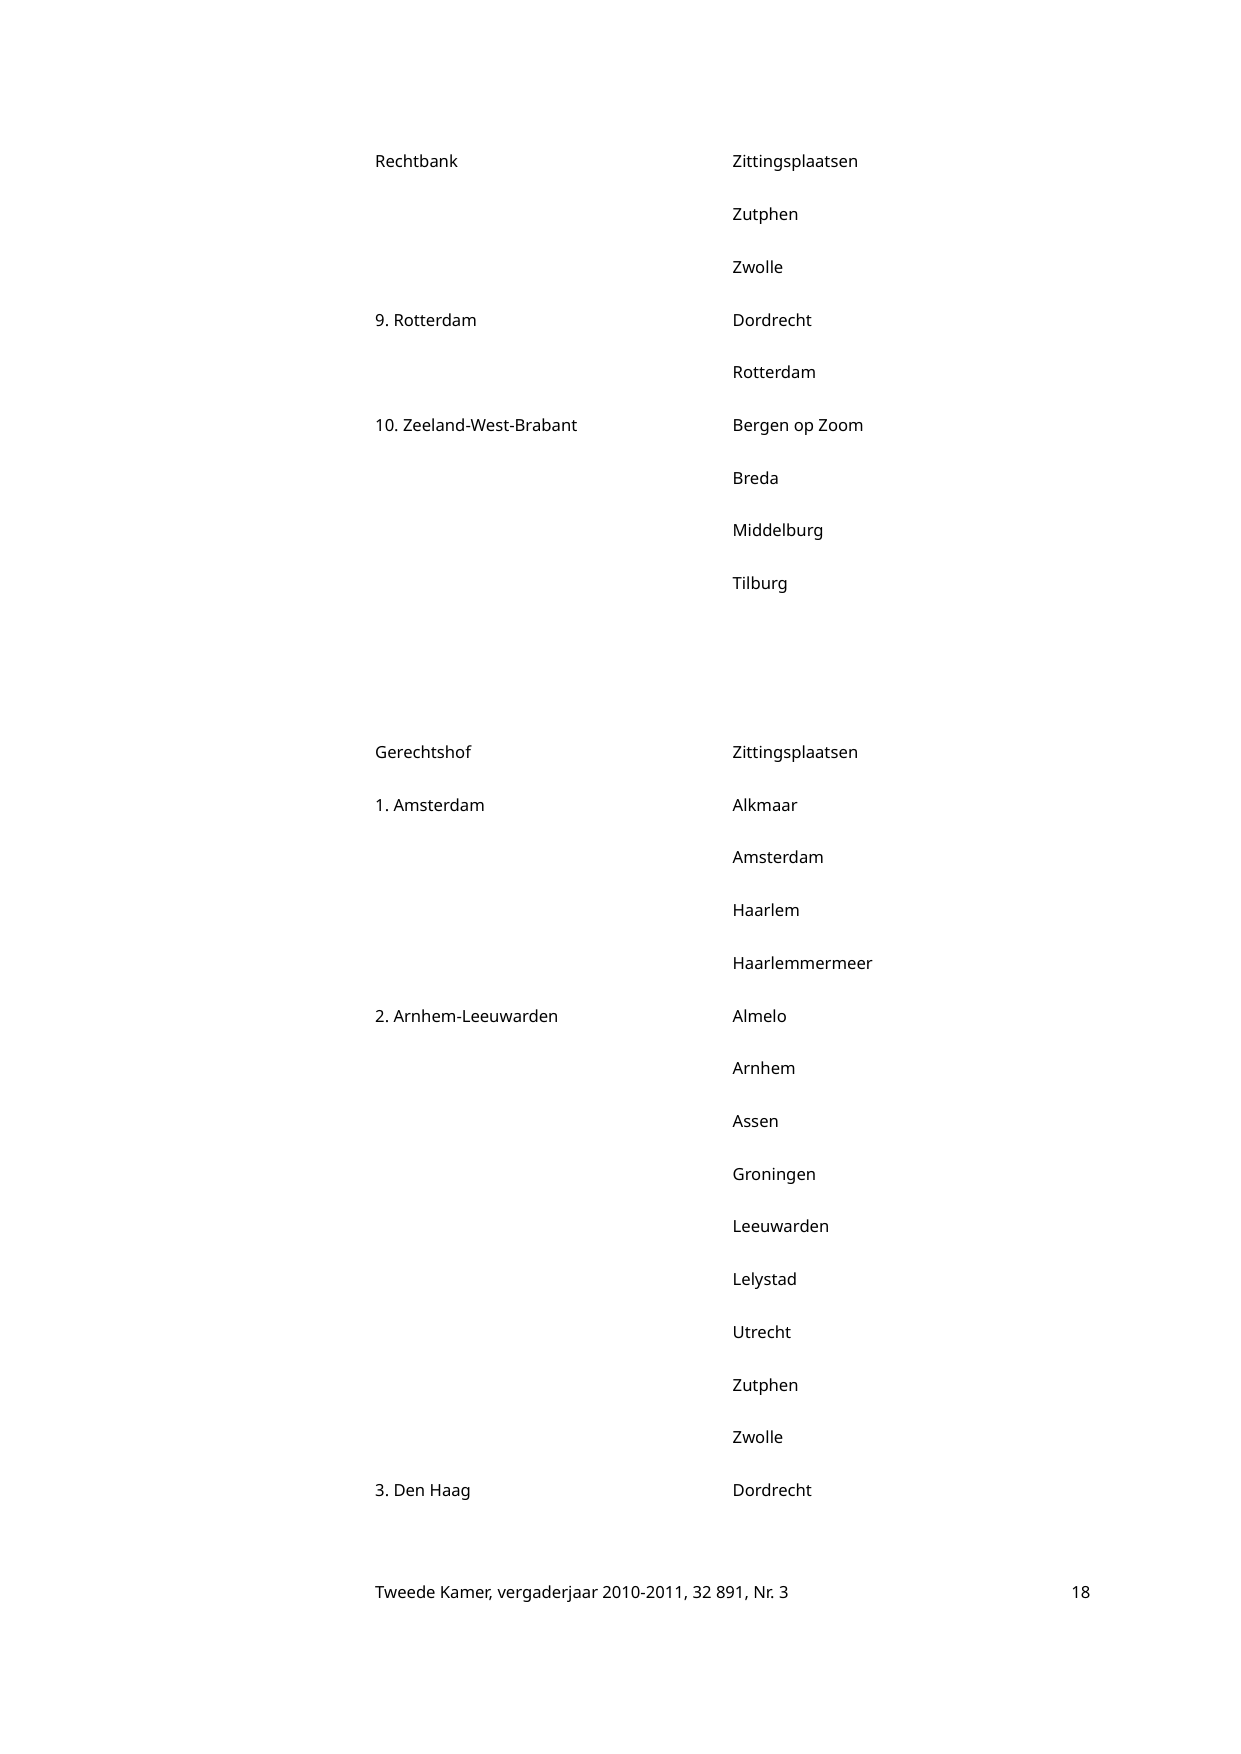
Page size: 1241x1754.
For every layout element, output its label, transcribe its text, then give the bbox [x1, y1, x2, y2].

table_cell Bergen op Zoom Breda Middelburg Tilburg [733, 414, 1090, 624]
table_cell 3. Den Haag [375, 1479, 732, 1531]
table_cell 9. Rotterdam [375, 308, 732, 413]
table_cell Dordrecht Rotterdam [733, 308, 1090, 413]
table_header Zittingsplaatsen [733, 741, 1090, 793]
table_header Rechtbank [375, 150, 732, 203]
table_cell 2. Arnhem-Leeuwarden [375, 1004, 732, 1479]
table_cell 10. Zeeland-West-Brabant [375, 414, 732, 624]
table_header Gerechtshof [375, 741, 732, 793]
table_cell Dordrecht [733, 1479, 1090, 1531]
table_header Zittingsplaatsen [733, 150, 1090, 203]
table_cell [375, 203, 732, 308]
table_cell Zutphen Zwolle [733, 203, 1090, 308]
table_cell 1. Amsterdam [375, 794, 732, 1004]
table_cell Almelo Arnhem Assen Groningen Leeuwarden Lelystad Utrecht Zutphen Zwolle [733, 1004, 1090, 1479]
table_cell Alkmaar Amsterdam Haarlem Haarlemmermeer [733, 794, 1090, 1004]
